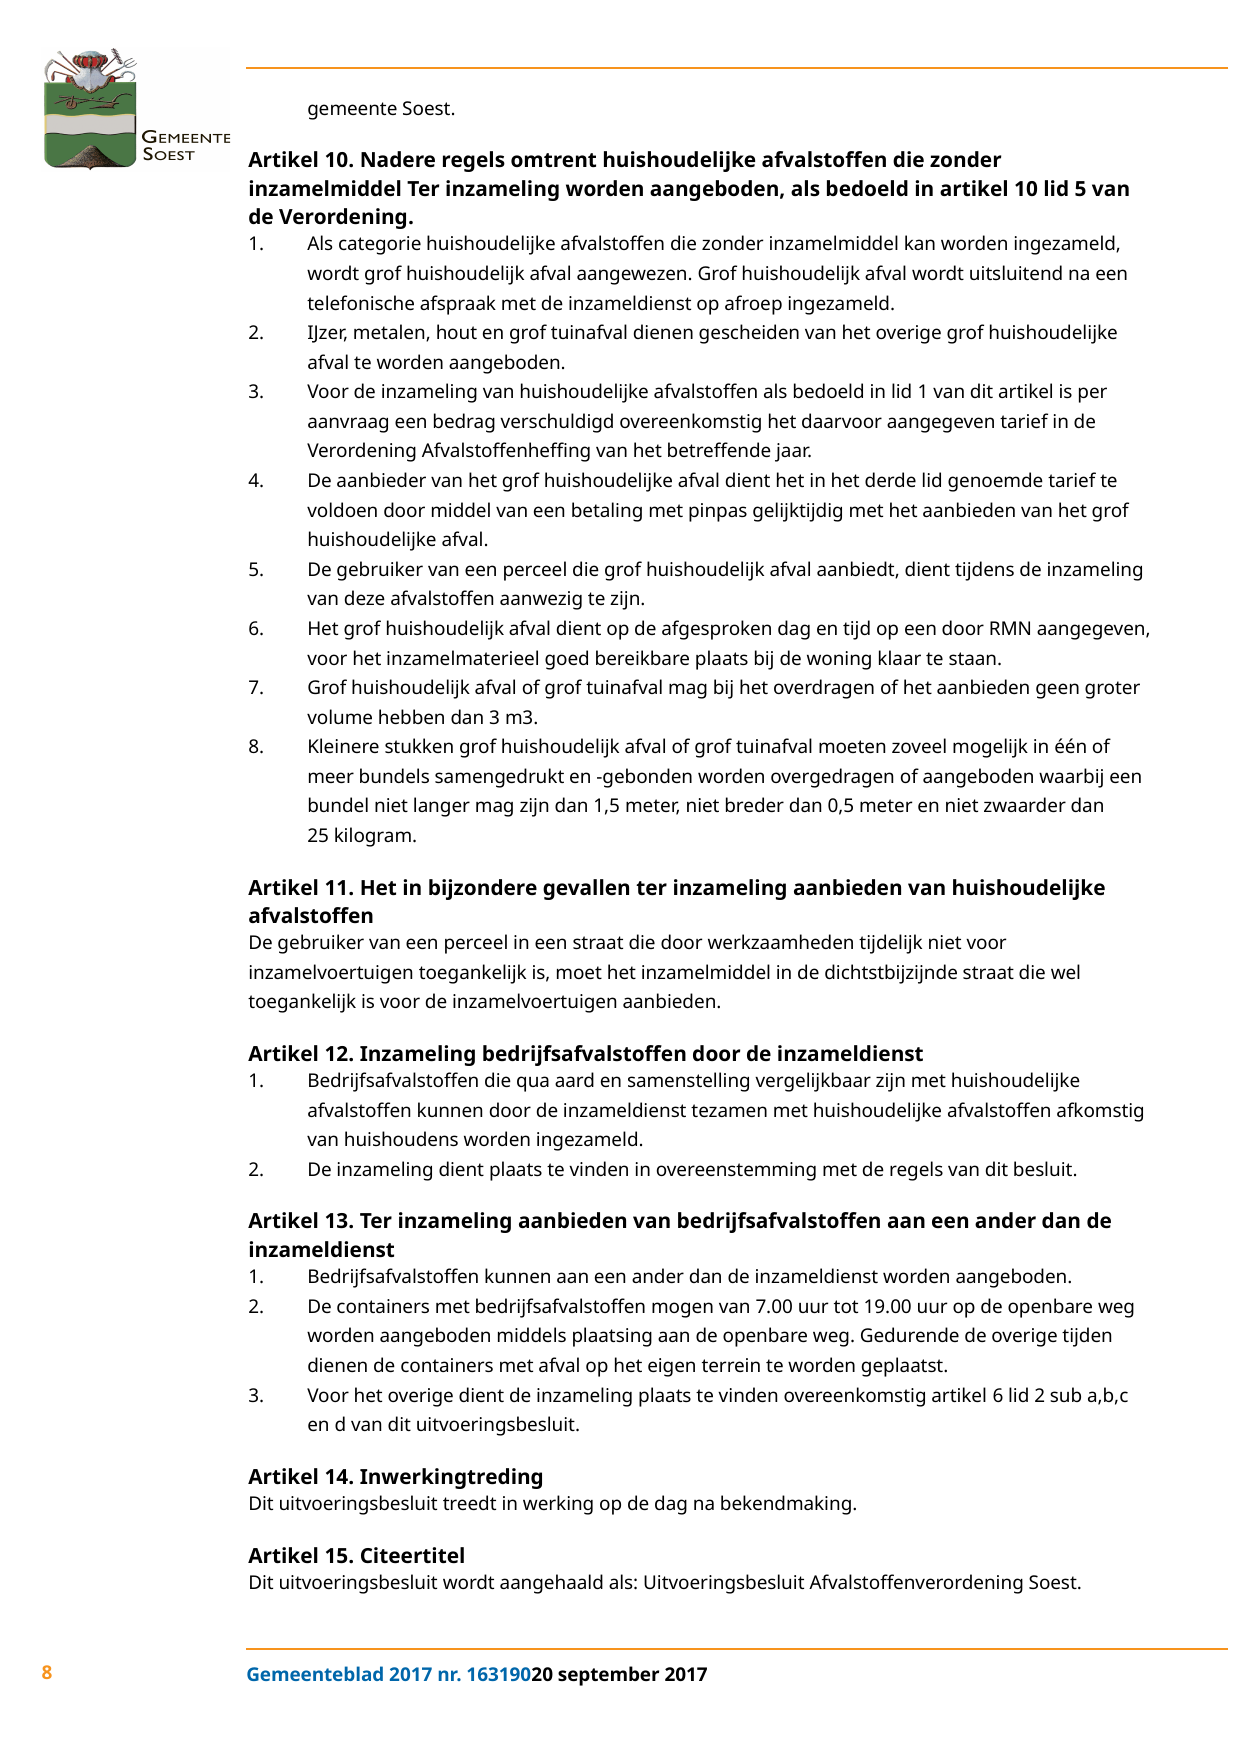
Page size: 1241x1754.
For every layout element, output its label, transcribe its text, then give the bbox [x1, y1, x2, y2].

list Grof huishoudelijk afval of grof tuinafval mag bij het overdragen of het aanbieden geen groter volume hebben dan 3 m3. [248, 674, 1152, 729]
list Kleinere stukken grof huishoudelijk afval of grof tuinafval moeten zoveel mogelijk in één of meer bundels samengedrukt en -gebonden worden overgedragen of aangeboden waarbij een bundel niet langer mag zijn dan 1,5 meter, niet breder dan 0,5 meter en niet zwaarder dan 25 kilogram. [248, 733, 1152, 848]
text Artikel 14. Inwerkingtreding [248, 1462, 1152, 1490]
picture [41, 47, 231, 172]
list De aanbieder van het grof huishoudelijke afval dient het in het derde lid genoemde tarief te voldoen door middel van een betaling met pinpas gelijktijdig met het aanbieden van het grof huishoudelijke afval. [248, 467, 1152, 552]
list Voor het overige dient de inzameling plaats te vinden overeenkomstig artikel 6 lid 2 sub a,b,c en d van dit uitvoeringsbesluit. [248, 1382, 1152, 1437]
list Bedrijfsafvalstoffen kunnen aan een ander dan de inzameldienst worden aangeboden. [248, 1263, 1152, 1289]
text Dit uitvoeringsbesluit wordt aangehaald als: Uitvoeringsbesluit Afvalstoffenverordening Soest. [248, 1569, 1152, 1595]
text Artikel 15. Citeertitel [248, 1541, 1152, 1569]
text Artikel 13. Ter inzameling aanbieden van bedrijfsafvalstoffen aan een ander dan de inzameldienst [248, 1207, 1152, 1263]
list Als categorie huishoudelijke afvalstoffen die zonder inzamelmiddel kan worden ingezameld, wordt grof huishoudelijk afval aangewezen. Grof huishoudelijk afval wordt uitsluitend na een telefonische afspraak met de inzameldienst op afroep ingezameld. [248, 231, 1152, 315]
list gemeente Soest. [248, 95, 1152, 121]
text De gebruiker van een perceel in een straat die door werkzaamheden tijdelijk niet voor inzamelvoertuigen toegankelijk is, moet het inzamelmiddel in de dichtstbijzijnde straat die wel toegankelijk is voor de inzamelvoertuigen aanbieden. [248, 929, 1152, 1014]
list De gebruiker van een perceel die grof huishoudelijk afval aanbiedt, dient tijdens de inzameling van deze afvalstoffen aanwezig te zijn. [248, 556, 1152, 611]
list Bedrijfsafvalstoffen die qua aard en samenstelling vergelijkbaar zijn met huishoudelijke afvalstoffen kunnen door de inzameldienst tezamen met huishoudelijke afvalstoffen afkomstig van huishoudens worden ingezameld. [248, 1067, 1152, 1152]
text Artikel 10. Nadere regels omtrent huishoudelijke afvalstoffen die zonder inzamelmiddel Ter inzameling worden aangeboden, als bedoeld in artikel 10 lid 5 van de Verordening. [248, 145, 1152, 231]
list Voor de inzameling van huishoudelijke afvalstoffen als bedoeld in lid 1 van dit artikel is per aanvraag een bedrag verschuldigd overeenkomstig het daarvoor aangegeven tarief in de Verordening Afvalstoffenheffing van het betreffende jaar. [248, 378, 1152, 463]
list Het grof huishoudelijk afval dient op de afgesproken dag en tijd op een door RMN aangegeven, voor het inzamelmaterieel goed bereikbare plaats bij de woning klaar te staan. [248, 615, 1152, 670]
text Artikel 11. Het in bijzondere gevallen ter inzameling aanbieden van huishoudelijke afvalstoffen [248, 873, 1152, 929]
list De inzameling dient plaats te vinden in overeenstemming met de regels van dit besluit. [248, 1156, 1152, 1182]
list De containers met bedrijfsafvalstoffen mogen van 7.00 uur tot 19.00 uur op de openbare weg worden aangeboden middels plaatsing aan de openbare weg. Gedurende de overige tijden dienen de containers met afval op het eigen terrein te worden geplaatst. [248, 1293, 1152, 1378]
text Artikel 12. Inzameling bedrijfsafvalstoffen door de inzameldienst [248, 1039, 1152, 1067]
list IJzer, metalen, hout en grof tuinafval dienen gescheiden van het overige grof huishoudelijke afval te worden aangeboden. [248, 319, 1152, 374]
text Dit uitvoeringsbesluit treedt in werking op de dag na bekendmaking. [248, 1490, 1152, 1516]
